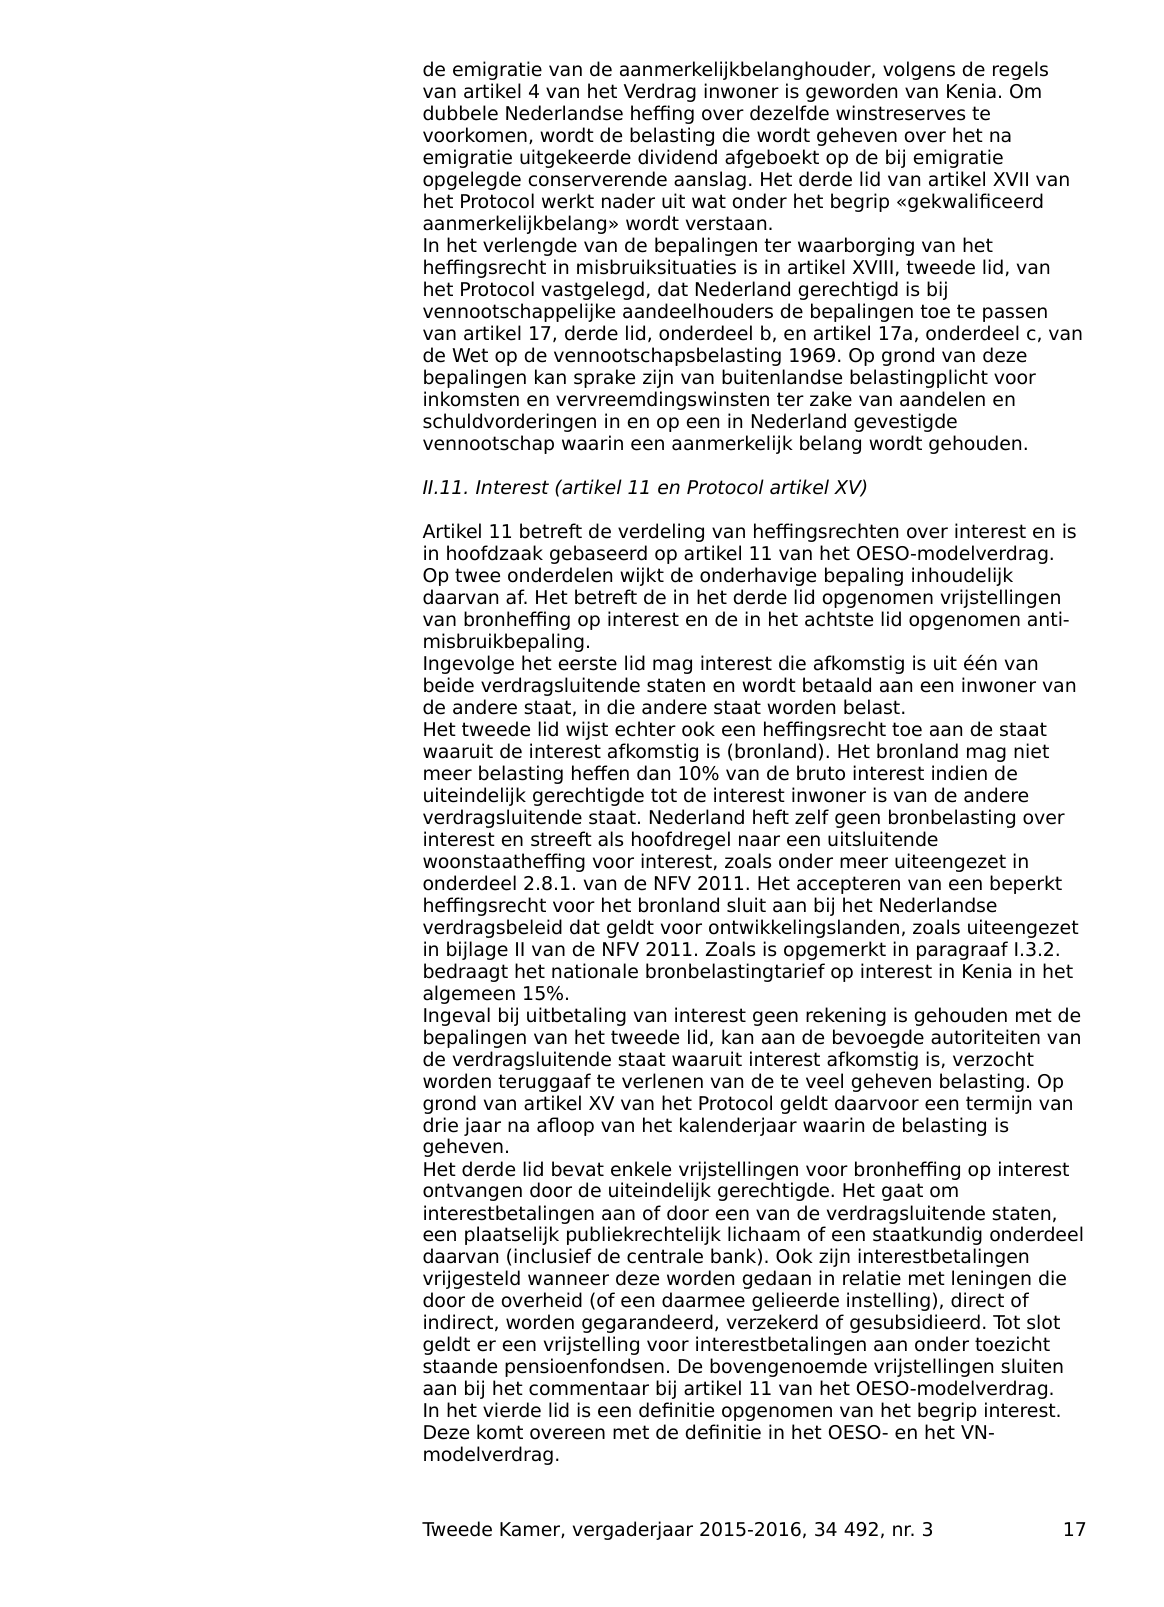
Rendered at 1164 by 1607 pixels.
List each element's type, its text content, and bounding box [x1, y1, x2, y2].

text In het vierde lid is een definitie opgenomen van het begrip interest. Deze komt overeen met de definitie in het OESO- en het VN-modelverdrag. [422, 1400, 1087, 1466]
text de emigratie van de aanmerkelijkbelanghouder, volgens de regels van artikel 4 van het Verdrag inwoner is geworden van Kenia. Om dubbele Nederlandse heffing over dezelfde winstreserves te voorkomen, wordt de belasting die wordt geheven over het na emigratie uitgekeerde dividend afgeboekt op de bij emigratie opgelegde conserverende aanslag. Het derde lid van artikel XVII van het Protocol werkt nader uit wat onder het begrip «gekwalificeerd aanmerkelijkbelang» wordt verstaan. [422, 59, 1087, 235]
subtitle II.11. Interest (artikel 11 en Protocol artikel XV) [422, 477, 1087, 499]
text Het tweede lid wijst echter ook een heffingsrecht toe aan de staat waaruit de interest afkomstig is (bronland). Het bronland mag niet meer belasting heffen dan 10% van de bruto interest indien de uiteindelijk gerechtigde tot de interest inwoner is van de andere verdragsluitende staat. Nederland heft zelf geen bronbelasting over interest en streeft als hoofdregel naar een uitsluitende woonstaatheffing voor interest, zoals onder meer uiteengezet in onderdeel 2.8.1. van de NFV 2011. Het accepteren van een beperkt heffingsrecht voor het bronland sluit aan bij het Nederlandse verdragsbeleid dat geldt voor ontwikkelingslanden, zoals uiteengezet in bijlage II van de NFV 2011. Zoals is opgemerkt in paragraaf I.3.2. bedraagt het nationale bronbelastingtarief op interest in Kenia in het algemeen 15%. [422, 719, 1087, 1004]
text Het derde lid bevat enkele vrijstellingen voor bronheffing op interest ontvangen door de uiteindelijk gerechtigde. Het gaat om interestbetalingen aan of door een van de verdragsluitende staten, een plaatselijk publiekrechtelijk lichaam of een staatkundig onderdeel daarvan (inclusief de centrale bank). Ook zijn interestbetalingen vrijgesteld wanneer deze worden gedaan in relatie met leningen die door de overheid (of een daarmee gelieerde instelling), direct of indirect, worden gegarandeerd, verzekerd of gesubsidieerd. Tot slot geldt er een vrijstelling voor interestbetalingen aan onder toezicht staande pensioenfondsen. De bovengenoemde vrijstellingen sluiten aan bij het commentaar bij artikel 11 van het OESO-modelverdrag. [422, 1158, 1087, 1400]
text Ingevolge het eerste lid mag interest die afkomstig is uit één van beide verdragsluitende staten en wordt betaald aan een inwoner van de andere staat, in die andere staat worden belast. [422, 653, 1087, 719]
text In het verlengde van de bepalingen ter waarborging van het heffingsrecht in misbruiksituaties is in artikel XVIII, tweede lid, van het Protocol vastgelegd, dat Nederland gerechtigd is bij vennootschappelijke aandeelhouders de bepalingen toe te passen van artikel 17, derde lid, onderdeel b, en artikel 17a, onderdeel c, van de Wet op de vennootschapsbelasting 1969. Op grond van deze bepalingen kan sprake zijn van buitenlandse belastingplicht voor inkomsten en vervreemdingswinsten ter zake van aandelen en schuldvorderingen in en op een in Nederland gevestigde vennootschap waarin een aanmerkelijk belang wordt gehouden. [422, 235, 1087, 455]
text Artikel 11 betreft de verdeling van heffingsrechten over interest en is in hoofdzaak gebaseerd op artikel 11 van het OESO-modelverdrag. Op twee onderdelen wijkt de onderhavige bepaling inhoudelijk daarvan af. Het betreft de in het derde lid opgenomen vrijstellingen van bronheffing op interest en de in het achtste lid opgenomen anti-misbruikbepaling. [422, 521, 1087, 653]
text Ingeval bij uitbetaling van interest geen rekening is gehouden met de bepalingen van het tweede lid, kan aan de bevoegde autoriteiten van de verdragsluitende staat waaruit interest afkomstig is, verzocht worden teruggaaf te verlenen van de te veel geheven belasting. Op grond van artikel XV van het Protocol geldt daarvoor een termijn van drie jaar na afloop van het kalenderjaar waarin de belasting is geheven. [422, 1004, 1087, 1158]
